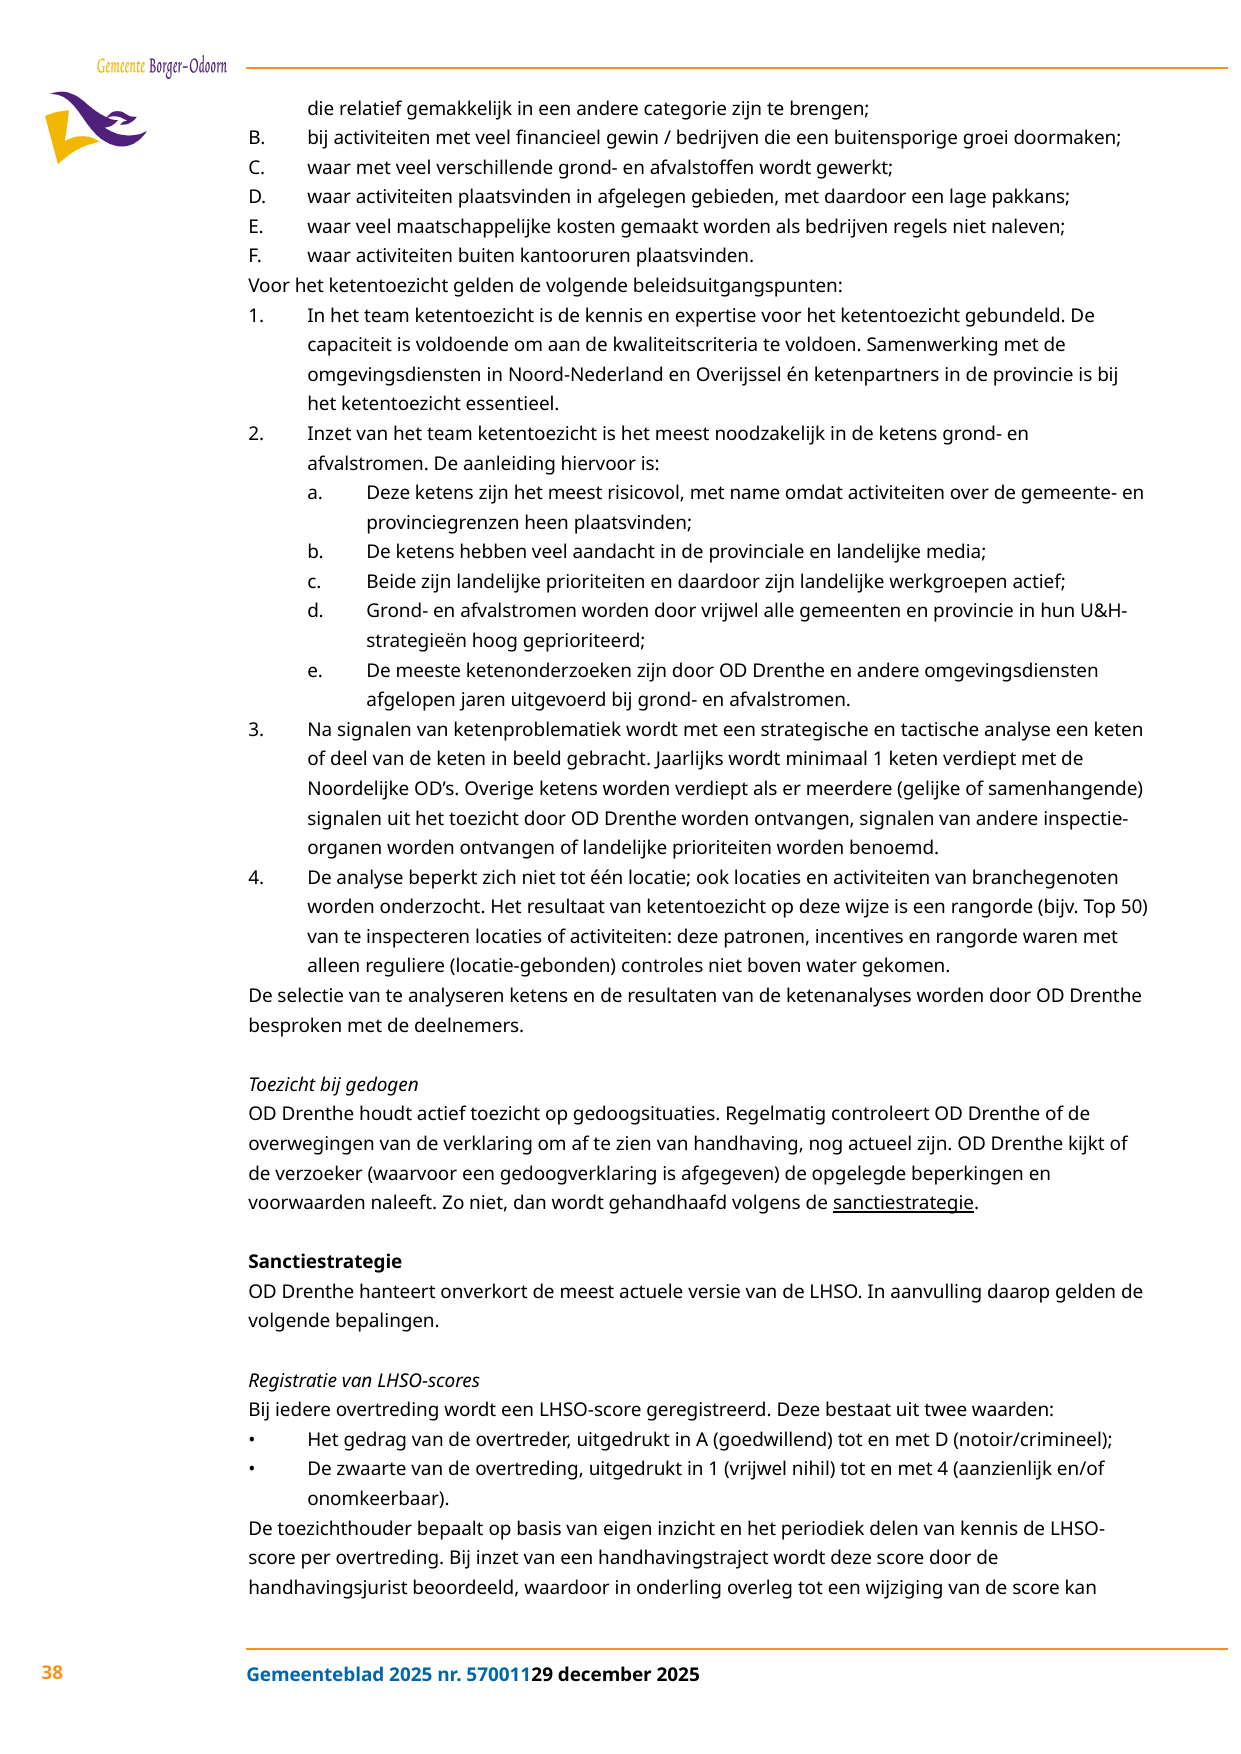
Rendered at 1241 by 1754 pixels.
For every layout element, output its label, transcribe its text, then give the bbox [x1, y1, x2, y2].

picture [41, 47, 231, 172]
list De analyse beperkt zich niet tot één locatie; ook locaties en activiteiten van branchegenoten worden onderzocht. Het resultaat van ketentoezicht op deze wijze is een rangorde (bijv. Top 50) van te inspecteren locaties of activiteiten: deze patronen, incentives en rangorde waren met alleen reguliere (locatie-gebonden) controles niet boven water gekomen. [248, 864, 1152, 978]
list Deze ketens zijn het meest risicovol, met name omdat activiteiten over de gemeente- en provinciegrenzen heen plaatsvinden; [307, 479, 1152, 535]
list Het gedrag van de overtreder, uitgedrukt in A (goedwillend) tot en met D (notoir/crimineel); [248, 1426, 1152, 1452]
list Grond- en afvalstromen worden door vrijwel alle gemeenten en provincie in hun U&H-strategieën hoog geprioriteerd; [307, 598, 1152, 653]
list De meeste ketenonderzoeken zijn door OD Drenthe en andere omgevingsdiensten afgelopen jaren uitgevoerd bij grond- en afvalstromen. [307, 657, 1152, 712]
list Beide zijn landelijke prioriteiten en daardoor zijn landelijke werkgroepen actief; [307, 568, 1152, 594]
text Bij iedere overtreding wordt een LHSO-score geregistreerd. Deze bestaat uit twee waarden: [248, 1396, 1152, 1422]
text Voor het ketentoezicht gelden de volgende beleidsuitgangspunten: [248, 272, 1152, 298]
list waar veel maatschappelijke kosten gemaakt worden als bedrijven regels niet naleven; [248, 213, 1152, 239]
list waar met veel verschillende grond- en afvalstoffen wordt gewerkt; [248, 154, 1152, 180]
list De zwaarte van de overtreding, uitgedrukt in 1 (vrijwel nihil) tot en met 4 (aanzienlijk en/of onomkeerbaar). [248, 1456, 1152, 1511]
list In het team ketentoezicht is de kennis en expertise voor het ketentoezicht gebundeld. De capaciteit is voldoende om aan de kwaliteitscriteria te voldoen. Samenwerking met de omgevingsdiensten in Noord-Nederland en Overijssel én ketenpartners in de provincie is bij het ketentoezicht essentieel. [248, 302, 1152, 416]
list waar activiteiten buiten kantooruren plaatsvinden. [248, 243, 1152, 268]
text OD Drenthe hanteert onverkort de meest actuele versie van de LHSO. In aanvulling daarop gelden de volgende bepalingen. [248, 1278, 1152, 1333]
text OD Drenthe houdt actief toezicht op gedoogsituaties. Regelmatig controleert OD Drenthe of de overwegingen van de verklaring om af te zien van handhaving, nog actueel zijn. OD Drenthe kijkt of de verzoeker (waarvoor een gedoogverklaring is afgegeven) de opgelegde beperkingen en voorwaarden naleeft. Zo niet, dan wordt gehandhaafd volgens de sanctiestrategie. [248, 1101, 1152, 1215]
text Sanctiestrategie [248, 1248, 1152, 1274]
text De selectie van te analyseren ketens en de resultaten van de ketenanalyses worden door OD Drenthe besproken met de deelnemers. [248, 982, 1152, 1038]
text De toezichthouder bepaalt op basis van eigen inzicht en het periodiek delen van kennis de LHSO-score per overtreding. Bij inzet van een handhavingstraject wordt deze score door de handhavingsjurist beoordeeld, waardoor in onderling overleg tot een wijziging van de score kan [248, 1515, 1152, 1600]
list De ketens hebben veel aandacht in de provinciale en landelijke media; [307, 538, 1152, 564]
list bij activiteiten met veel financieel gewin / bedrijven die een buitensporige groei doormaken; [248, 124, 1152, 150]
text Toezicht bij gedogen [248, 1071, 1152, 1097]
list Inzet van het team ketentoezicht is het meest noodzakelijk in de ketens grond- en afvalstromen. De aanleiding hiervoor is: [248, 420, 1152, 476]
text Registratie van LHSO-scores [248, 1367, 1152, 1393]
list Na signalen van ketenproblematiek wordt met een strategische en tactische analyse een keten of deel van de keten in beeld gebracht. Jaarlijks wordt minimaal 1 keten verdiept met de Noordelijke OD’s. Overige ketens worden verdiept als er meerdere (gelijke of samenhangende) signalen uit het toezicht door OD Drenthe worden ontvangen, signalen van andere inspectie-organen worden ontvangen of landelijke prioriteiten worden benoemd. [248, 716, 1152, 860]
list die relatief gemakkelijk in een andere categorie zijn te brengen; [248, 95, 1152, 121]
list waar activiteiten plaatsvinden in afgelegen gebieden, met daardoor een lage pakkans; [248, 183, 1152, 209]
